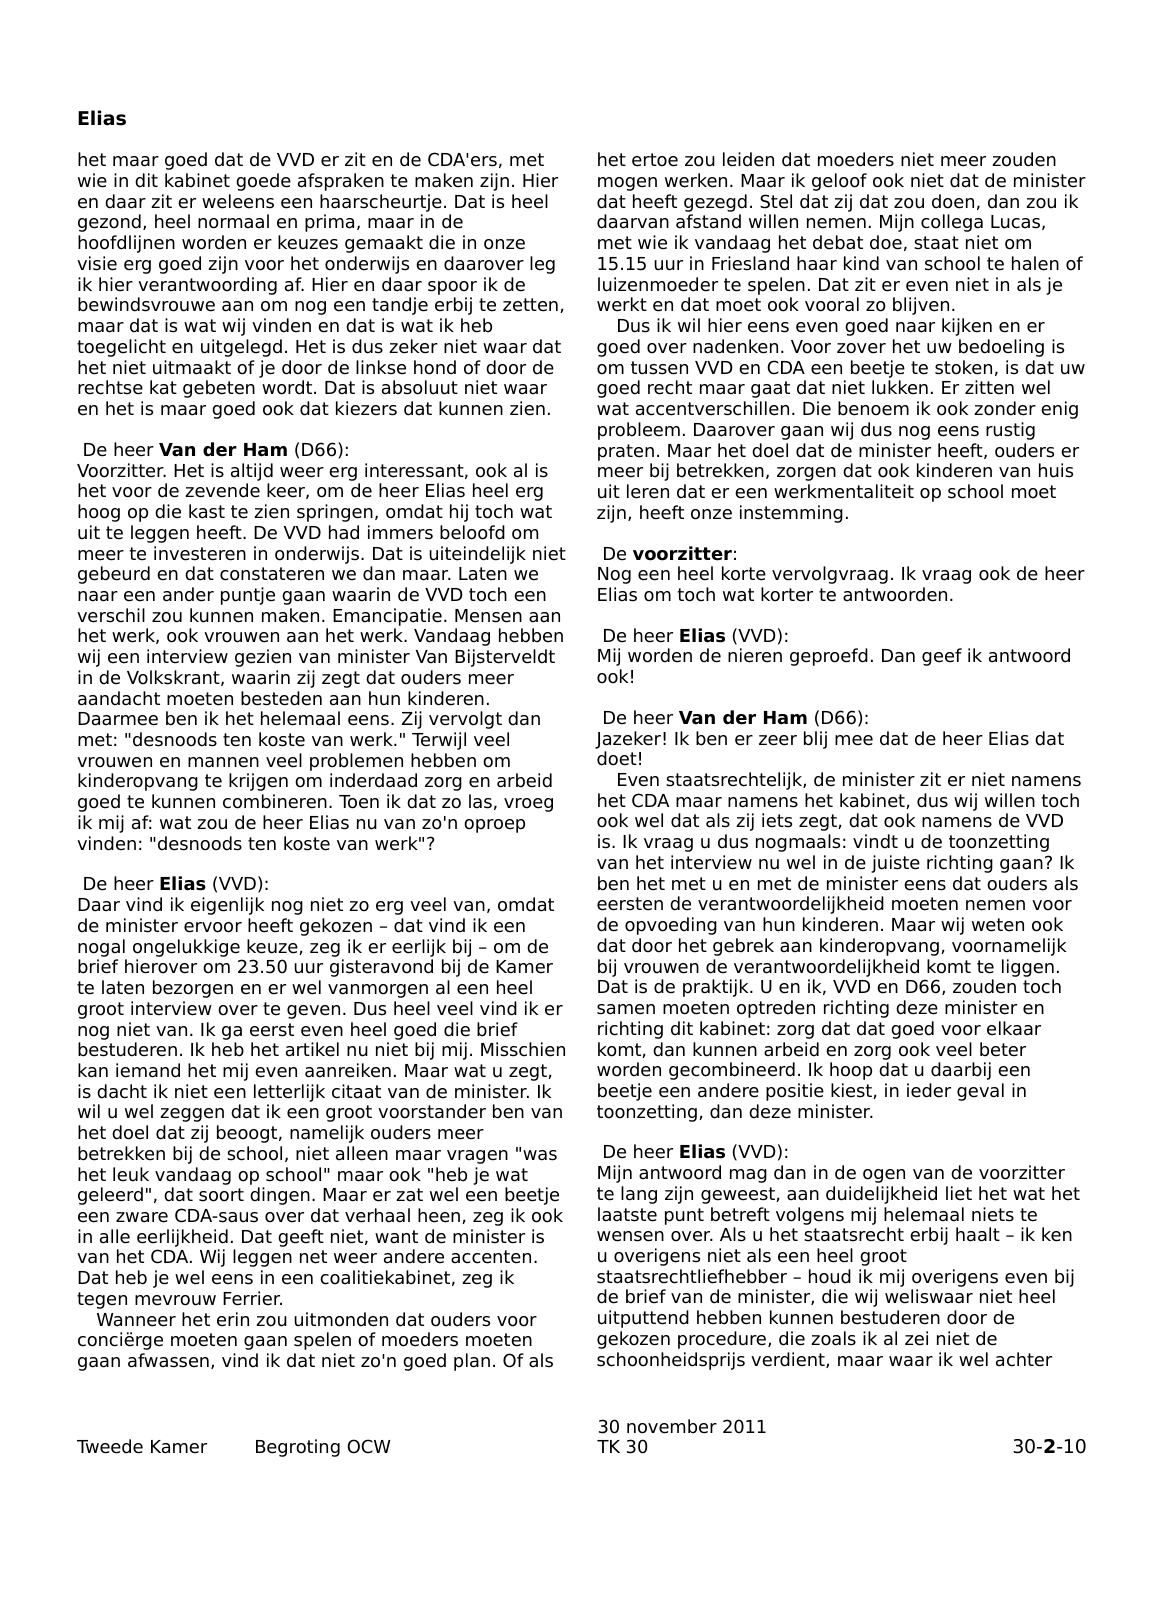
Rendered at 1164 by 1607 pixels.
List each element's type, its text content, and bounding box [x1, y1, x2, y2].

text De heer Van der Ham (D66): [77, 440, 567, 460]
text Wanneer het erin zou uitmonden dat ouders voor conciërge moeten gaan spelen of moeders moeten gaan afwassen, vind ik dat niet zo'n goed plan. Of als [77, 1309, 567, 1372]
text Dus ik wil hier eens even goed naar kijken en er goed over nadenken. Voor zover het uw bedoeling is om tussen VVD en CDA een beetje te stoken, is dat uw goed recht maar gaat dat niet lukken. Er zitten wel wat accentverschillen. Die benoem ik ook zonder enig probleem. Daarover gaan wij dus nog eens rustig praten. Maar het doel dat de minister heeft, ouders er meer bij betrekken, zorgen dat ook kinderen van huis uit leren dat er een werkmentaliteit op school moet zijn, heeft onze instemming. [596, 316, 1087, 523]
text Jazeker! Ik ben er zeer blij mee dat de heer Elias dat doet! [596, 728, 1087, 770]
text Mijn antwoord mag dan in de ogen van de voorzitter te lang zijn geweest, aan duidelijkheid liet het wat het laatste punt betreft volgens mij helemaal niets te wensen over. Als u het staatsrecht erbij haalt – ik ken u overigens niet als een heel groot staatsrechtliefhebber – houd ik mij overigens even bij de brief van de minister, die wij weliswaar niet heel uitputtend hebben kunnen bestuderen door de gekozen procedure, die zoals ik al zei niet de schoonheidsprijs verdient, maar waar ik wel achter [596, 1163, 1087, 1370]
text Nog een heel korte vervolgvraag. Ik vraag ook de heer Elias om toch wat korter te antwoorden. [596, 564, 1087, 606]
text De heer Elias (VVD): [596, 626, 1087, 646]
text De heer Van der Ham (D66): [596, 708, 1087, 728]
text De voorzitter: [596, 543, 1087, 564]
text Even staatsrechtelijk, de minister zit er niet namens het CDA maar namens het kabinet, dus wij willen toch ook wel dat als zij iets zegt, dat ook namens de VVD is. Ik vraag u dus nogmaals: vindt u de toonzetting van het interview nu wel in de juiste richting gaan? Ik ben het met u en met de minister eens dat ouders als eersten de verantwoordelijkheid moeten nemen voor de opvoeding van hun kinderen. Maar wij weten ook dat door het gebrek aan kinderopvang, voornamelijk bij vrouwen de verantwoordelijkheid komt te liggen. Dat is de praktijk. U en ik, VVD en D66, zouden toch samen moeten optreden richting deze minister en richting dit kabinet: zorg dat dat goed voor elkaar komt, dan kunnen arbeid en zorg ook veel beter worden gecombineerd. Ik hoop dat u daarbij een beetje een andere positie kiest, in ieder geval in toonzetting, dan deze minister. [596, 770, 1087, 1122]
text het maar goed dat de VVD er zit en de CDA'ers, met wie in dit kabinet goede afspraken te maken zijn. Hier en daar zit er weleens een haarscheurtje. Dat is heel gezond, heel normaal en prima, maar in de hoofdlijnen worden er keuzes gemaakt die in onze visie erg goed zijn voor het onderwijs en daarover leg ik hier verantwoording af. Hier en daar spoor ik de bewindsvrouwe aan om nog een tandje erbij te zetten, maar dat is wat wij vinden en dat is wat ik heb toegelicht en uitgelegd. Het is dus zeker niet waar dat het niet uitmaakt of je door de linkse hond of door de rechtse kat gebeten wordt. Dat is absoluut niet waar en het is maar goed ook dat kiezers dat kunnen zien. [77, 150, 567, 420]
text het ertoe zou leiden dat moeders niet meer zouden mogen werken. Maar ik geloof ook niet dat de minister dat heeft gezegd. Stel dat zij dat zou doen, dan zou ik daarvan afstand willen nemen. Mijn collega Lucas, met wie ik vandaag het debat doe, staat niet om 15.15 uur in Friesland haar kind van school te halen of luizenmoeder te spelen. Dat zit er even niet in als je werkt en dat moet ook vooral zo blijven. [596, 150, 1087, 316]
text Daar vind ik eigenlijk nog niet zo erg veel van, omdat de minister ervoor heeft gekozen – dat vind ik een nogal ongelukkige keuze, zeg ik er eerlijk bij – om de brief hierover om 23.50 uur gisteravond bij de Kamer te laten bezorgen en er wel vanmorgen al een heel groot interview over te geven. Dus heel veel vind ik er nog niet van. Ik ga eerst even heel goed die brief bestuderen. Ik heb het artikel nu niet bij mij. Misschien kan iemand het mij even aanreiken. Maar wat u zegt, is dacht ik niet een letterlijk citaat van de minister. Ik wil u wel zeggen dat ik een groot voorstander ben van het doel dat zij beoogt, namelijk ouders meer betrekken bij de school, niet alleen maar vragen "was het leuk vandaag op school" maar ook "heb je wat geleerd", dat soort dingen. Maar er zat wel een beetje een zware CDA-saus over dat verhaal heen, zeg ik ook in alle eerlijkheid. Dat geeft niet, want de minister is van het CDA. Wij leggen net weer andere accenten. Dat heb je wel eens in een coalitiekabinet, zeg ik tegen mevrouw Ferrier. [77, 895, 567, 1309]
text De heer Elias (VVD): [596, 1142, 1087, 1163]
text Mij worden de nieren geproefd. Dan geef ik antwoord ook! [596, 646, 1087, 688]
text De heer Elias (VVD): [77, 874, 567, 895]
text Voorzitter. Het is altijd weer erg interessant, ook al is het voor de zevende keer, om de heer Elias heel erg hoog op die kast te zien springen, omdat hij toch wat uit te leggen heeft. De VVD had immers beloofd om meer te investeren in onderwijs. Dat is uiteindelijk niet gebeurd en dat constateren we dan maar. Laten we naar een ander puntje gaan waarin de VVD toch een verschil zou kunnen maken. Emancipatie. Mensen aan het werk, ook vrouwen aan het werk. Vandaag hebben wij een interview gezien van minister Van Bijsterveldt in de Volkskrant, waarin zij zegt dat ouders meer aandacht moeten besteden aan hun kinderen. Daarmee ben ik het helemaal eens. Zij vervolgt dan met: "desnoods ten koste van werk." Terwijl veel vrouwen en mannen veel problemen hebben om kinderopvang te krijgen om inderdaad zorg en arbeid goed te kunnen combineren. Toen ik dat zo las, vroeg ik mij af: wat zou de heer Elias nu van zo'n oproep vinden: "desnoods ten koste van werk"? [77, 460, 567, 854]
